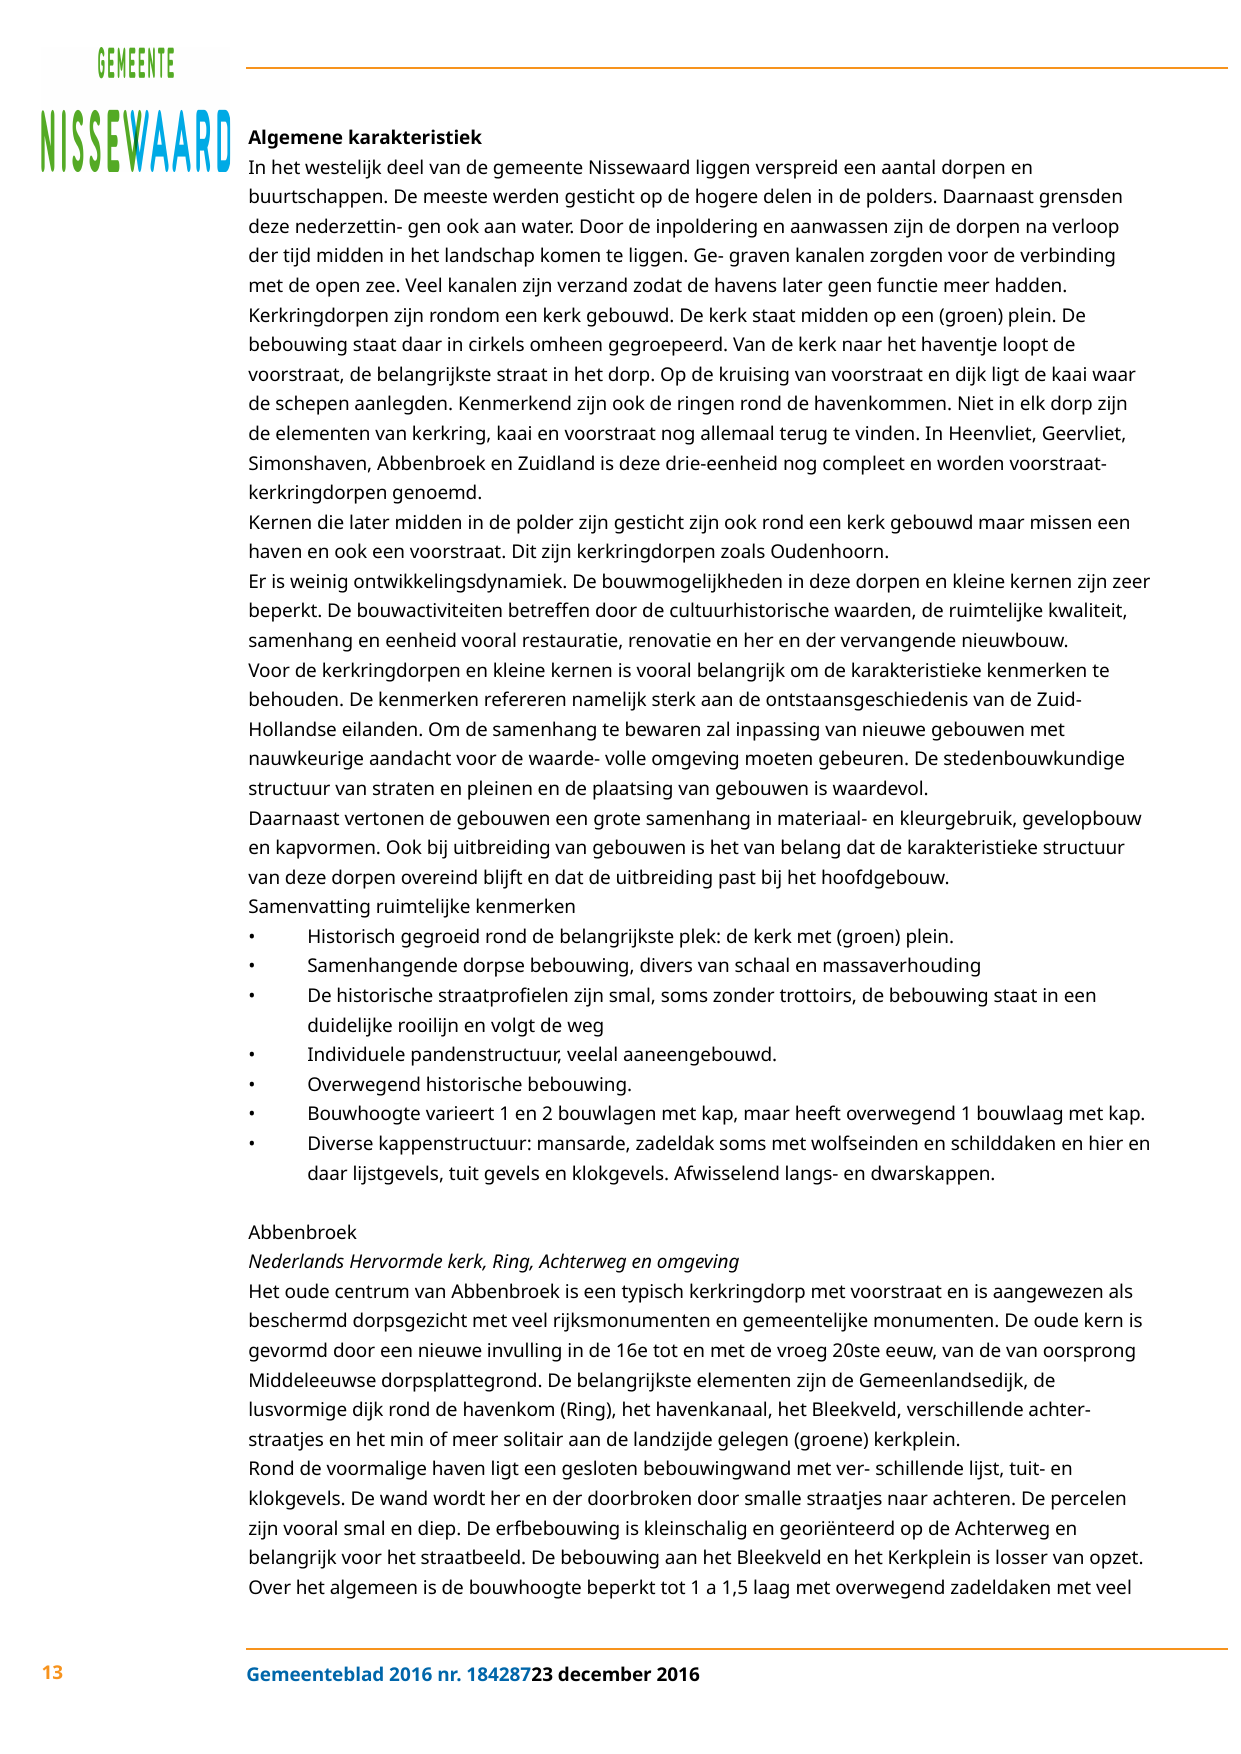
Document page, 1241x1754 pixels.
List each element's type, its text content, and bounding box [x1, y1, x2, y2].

text Kerkringdorpen zijn rondom een kerk gebouwd. De kerk staat midden op een (groen) plein. De bebouwing staat daar in cirkels omheen gegroepeerd. Van de kerk naar het haventje loopt de voorstraat, de belangrijkste straat in het dorp. Op de kruising van voorstraat en dijk ligt de kaai waar de schepen aanlegden. Kenmerkend zijn ook de ringen rond de havenkommen. Niet in elk dorp zijn de elementen van kerkring, kaai en voorstraat nog allemaal terug te vinden. In Heenvliet, Geervliet, Simonshaven, Abbenbroek en Zuidland is deze drie-eenheid nog compleet en worden voorstraat-kerkringdorpen genoemd. [248, 302, 1152, 505]
list Historisch gegroeid rond de belangrijkste plek: de kerk met (groen) plein. [248, 923, 1152, 949]
picture [200, 151, 206, 172]
picture [176, 157, 187, 172]
list De historische straatprofielen zijn smal, soms zonder trottoirs, de bebouwing staat in een duidelijke rooilijn en volgt de weg [248, 982, 1152, 1038]
picture [41, 47, 231, 172]
list Diverse kappenstructuur: mansarde, zadeldak soms met wolfseinden en schilddaken en hier en daar lijstgevels, tuit gevels en klokgevels. Afwisselend langs- en dwarskappen. [248, 1130, 1152, 1186]
text In het westelijk deel van de gemeente Nissewaard liggen verspreid een aantal dorpen en buurtschappen. De meeste werden gesticht op de hogere delen in de polders. Daarnaast grensden deze nederzettin- gen ook aan water. Door de inpoldering en aanwassen zijn de dorpen na verloop der tijd midden in het landschap komen te liggen. Ge- graven kanalen zorgden voor de verbinding met de open zee. Veel kanalen zijn verzand zodat de havens later geen functie meer hadden. [248, 154, 1152, 298]
list Overwegend historische bebouwing. [248, 1071, 1152, 1097]
picture [154, 157, 165, 172]
picture [222, 122, 227, 160]
text Algemene karakteristiek [248, 124, 1152, 150]
text Het oude centrum van Abbenbroek is een typisch kerkringdorp met voorstraat en is aangewezen als beschermd dorpsgezicht met veel rijksmonumenten en gemeentelijke monumenten. De oude kern is gevormd door een nieuwe invulling in de 16e tot en met de vroeg 20ste eeuw, van de van oorsprong Middeleeuwse dorpsplattegrond. De belangrijkste elementen zijn de Gemeenlandsedijk, de lusvormige dijk rond de havenkom (Ring), het havenkanaal, het Bleekveld, verschillende achter- straatjes en het min of meer solitair aan de landzijde gelegen (groene) kerkplein. [248, 1278, 1152, 1452]
text Kernen die later midden in de polder zijn gesticht zijn ook rond een kerk gebouwd maar missen een haven en ook een voorstraat. Dit zijn kerkringdorpen zoals Oudenhoorn. [248, 509, 1152, 564]
text Er is weinig ontwikkelingsdynamiek. De bouwmogelijkheden in deze dorpen en kleine kernen zijn zeer beperkt. De bouwactiviteiten betreffen door de cultuurhistorische waarden, de ruimtelijke kwaliteit, samenhang en eenheid vooral restauratie, renovatie en her en der vervangende nieuwbouw. [248, 568, 1152, 653]
text Daarnaast vertonen de gebouwen een grote samenhang in materiaal- en kleurgebruik, gevelopbouw en kapvormen. Ook bij uitbreiding van gebouwen is het van belang dat de karakteristieke structuur van deze dorpen overeind blijft en dat de uitbreiding past bij het hoofdgebouw. [248, 805, 1152, 890]
text Over het algemeen is de bouwhoogte beperkt tot 1 a 1,5 laag met overwegend zadeldaken met veel [248, 1574, 1152, 1600]
text Voor de kerkringdorpen en kleine kernen is vooral belangrijk om de karakteristieke kenmerken te behouden. De kenmerken refereren namelijk sterk aan de ontstaansgeschiedenis van de Zuid-Hollandse eilanden. Om de samenhang te bewaren zal inpassing van nieuwe gebouwen met nauwkeurige aandacht voor de waarde- volle omgeving moeten gebeuren. De stedenbouwkundige structuur van straten en pleinen en de plaatsing van gebouwen is waardevol. [248, 657, 1152, 801]
list Individuele pandenstructuur, veelal aaneengebouwd. [248, 1041, 1152, 1067]
text Rond de voormalige haven ligt een gesloten bebouwingwand met ver- schillende lijst, tuit- en klokgevels. De wand wordt her en der doorbroken door smalle straatjes naar achteren. De percelen zijn vooral smal en diep. De erfbebouwing is kleinschalig en georiënteerd op de Achterweg en belangrijk voor het straatbeeld. De bebouwing aan het Bleekveld en het Kerkplein is losser van opzet. [248, 1456, 1152, 1570]
text Nederlands Hervormde kerk, Ring, Achterweg en omgeving [248, 1248, 1152, 1274]
text Abbenbroek [248, 1219, 1152, 1245]
list Bouwhoogte varieert 1 en 2 bouwlagen met kap, maar heeft overwegend 1 bouwlaag met kap. [248, 1101, 1152, 1126]
list Samenhangende dorpse bebouwing, divers van schaal en massaverhouding [248, 953, 1152, 978]
picture [201, 122, 206, 138]
text Samenvatting ruimtelijke kenmerken [248, 893, 1152, 919]
